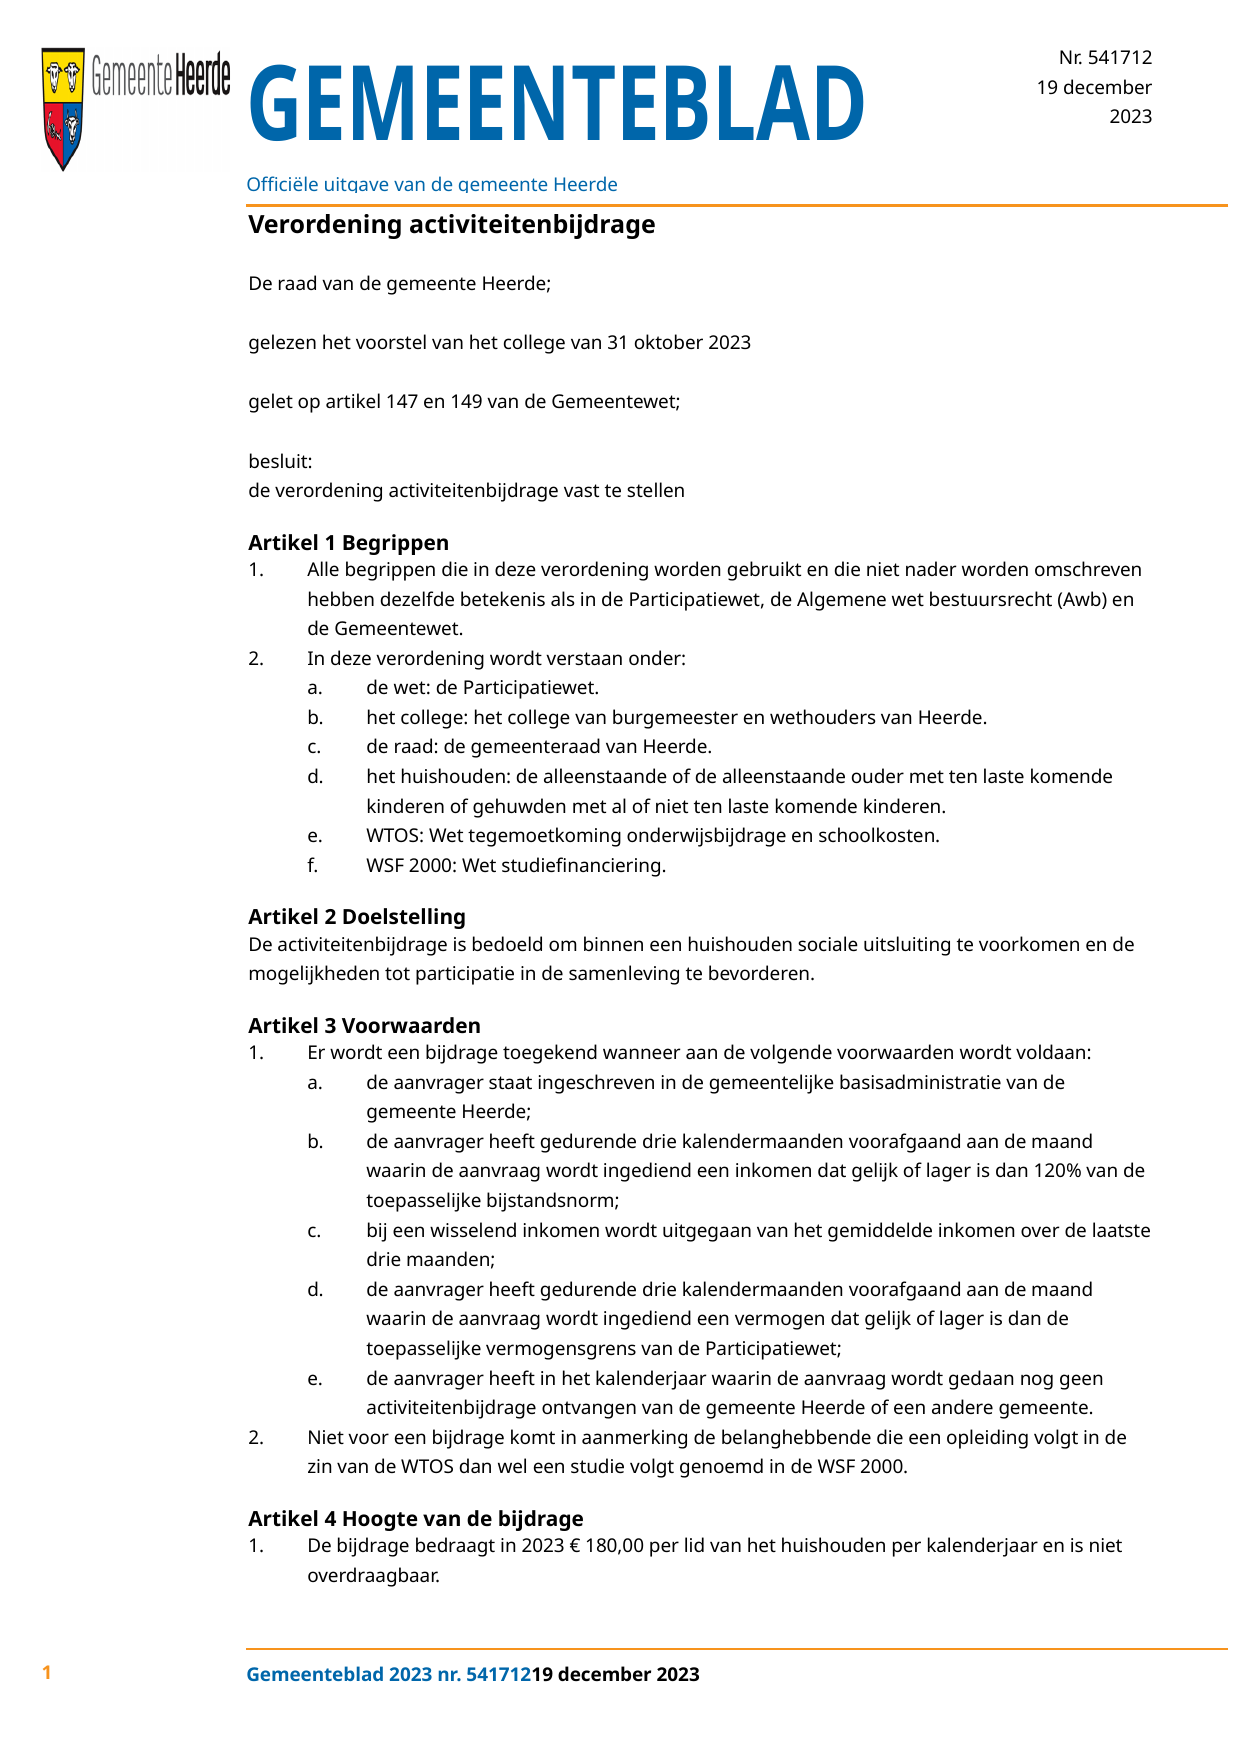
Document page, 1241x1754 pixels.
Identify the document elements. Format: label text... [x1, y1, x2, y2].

text Artikel 4 Hoogte van de bijdrage [248, 1504, 1152, 1532]
list WSF 2000: Wet studiefinanciering. [307, 852, 1152, 878]
text Artikel 3 Voorwaarden [248, 1011, 1152, 1039]
text gelet op artikel 147 en 149 van de Gemeentewet; [248, 389, 1152, 414]
list het huishouden: de alleenstaande of de alleenstaande ouder met ten laste komende kinderen of gehuwden met al of niet ten laste komende kinderen. [307, 763, 1152, 819]
list In deze verordening wordt verstaan onder: [248, 645, 1152, 671]
list WTOS: Wet tegemoetkoming onderwijsbijdrage en schoolkosten. [307, 822, 1152, 848]
list De bijdrage bedraagt in 2023 € 180,00 per lid van het huishouden per kalenderjaar en is niet overdraagbaar. [248, 1532, 1152, 1588]
text de verordening activiteitenbijdrage vast te stellen [248, 477, 1152, 503]
list het college: het college van burgemeester en wethouders van Heerde. [307, 704, 1152, 730]
list Er wordt een bijdrage toegekend wanneer aan de volgende voorwaarden wordt voldaan: [248, 1039, 1152, 1065]
list de aanvrager heeft gedurende drie kalendermaanden voorafgaand aan de maand waarin de aanvraag wordt ingediend een vermogen dat gelijk of lager is dan de toepasselijke vermogensgrens van de Participatiewet; [307, 1276, 1152, 1361]
text De raad van de gemeente Heerde; [248, 270, 1152, 296]
text Artikel 1 Begrippen [248, 528, 1152, 556]
list de aanvrager heeft in het kalenderjaar waarin de aanvraag wordt gedaan nog geen activiteitenbijdrage ontvangen van de gemeente Heerde of een andere gemeente. [307, 1365, 1152, 1420]
list de aanvrager heeft gedurende drie kalendermaanden voorafgaand aan de maand waarin de aanvraag wordt ingediend een inkomen dat gelijk of lager is dan 120% van de toepasselijke bijstandsnorm; [307, 1128, 1152, 1213]
text Verordening activiteitenbijdrage [248, 207, 1152, 241]
list de wet: de Participatiewet. [307, 674, 1152, 700]
list de raad: de gemeenteraad van Heerde. [307, 734, 1152, 759]
list bij een wisselend inkomen wordt uitgegaan van het gemiddelde inkomen over de laatste drie maanden; [307, 1217, 1152, 1272]
list Alle begrippen die in deze verordening worden gebruikt en die niet nader worden omschreven hebben dezelfde betekenis als in de Participatiewet, de Algemene wet bestuursrecht (Awb) en de Gemeentewet. [248, 556, 1152, 641]
list de aanvrager staat ingeschreven in de gemeentelijke basisadministratie van de gemeente Heerde; [307, 1069, 1152, 1124]
picture [41, 47, 231, 172]
text besluit: [248, 448, 1152, 473]
text Artikel 2 Doelstelling [248, 902, 1152, 931]
text De activiteitenbijdrage is bedoeld om binnen een huishouden sociale uitsluiting te voorkomen en de mogelijkheden tot participatie in de samenleving te bevorderen. [248, 931, 1152, 986]
text gelezen het voorstel van het college van 31 oktober 2023 [248, 329, 1152, 355]
list Niet voor een bijdrage komt in aanmerking de belanghebbende die een opleiding volgt in de zin van de WTOS dan wel een studie volgt genoemd in de WSF 2000. [248, 1424, 1152, 1479]
